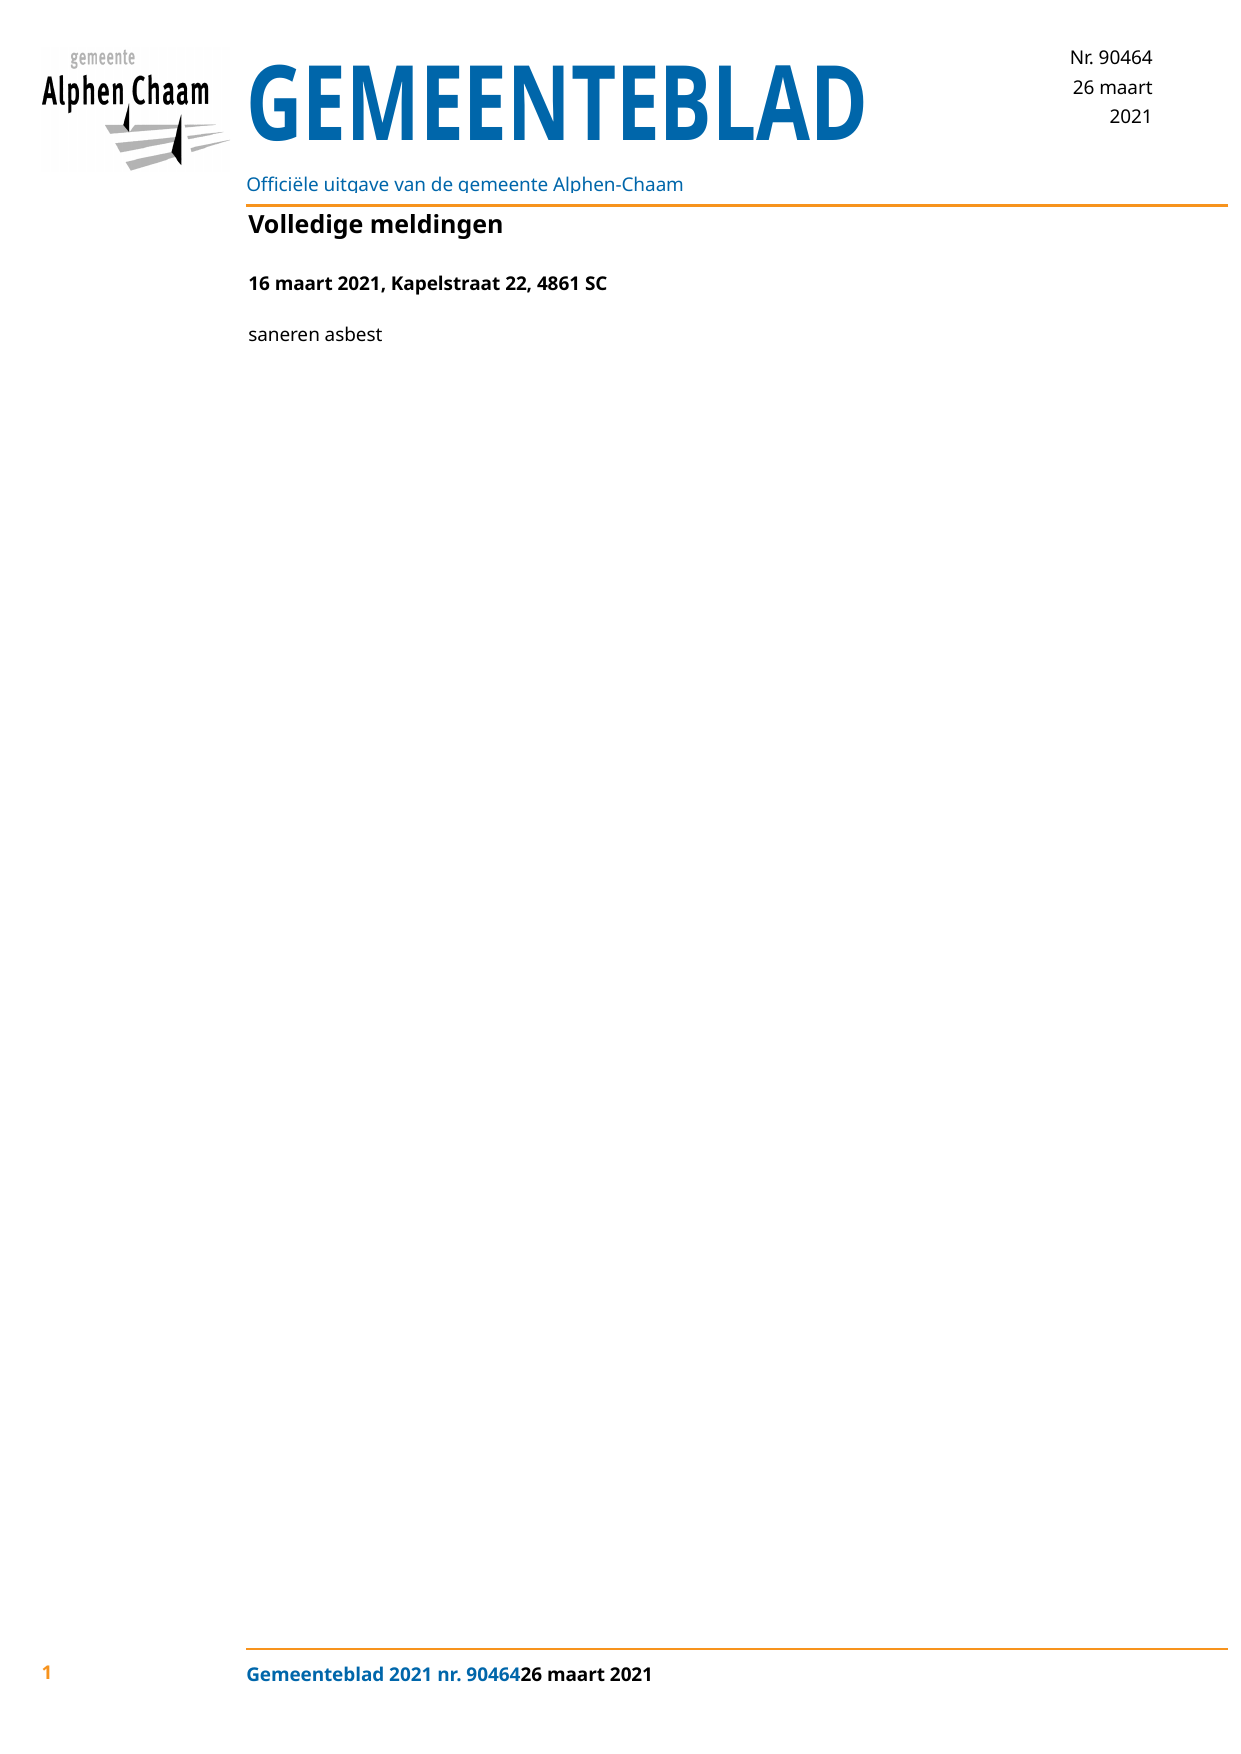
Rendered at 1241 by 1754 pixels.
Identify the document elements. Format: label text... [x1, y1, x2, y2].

text saneren asbest [248, 321, 1152, 346]
text 16 maart 2021, Kapelstraat 22, 4861 SC [248, 270, 1152, 296]
text Volledige meldingen [248, 207, 1152, 241]
picture [41, 47, 231, 172]
